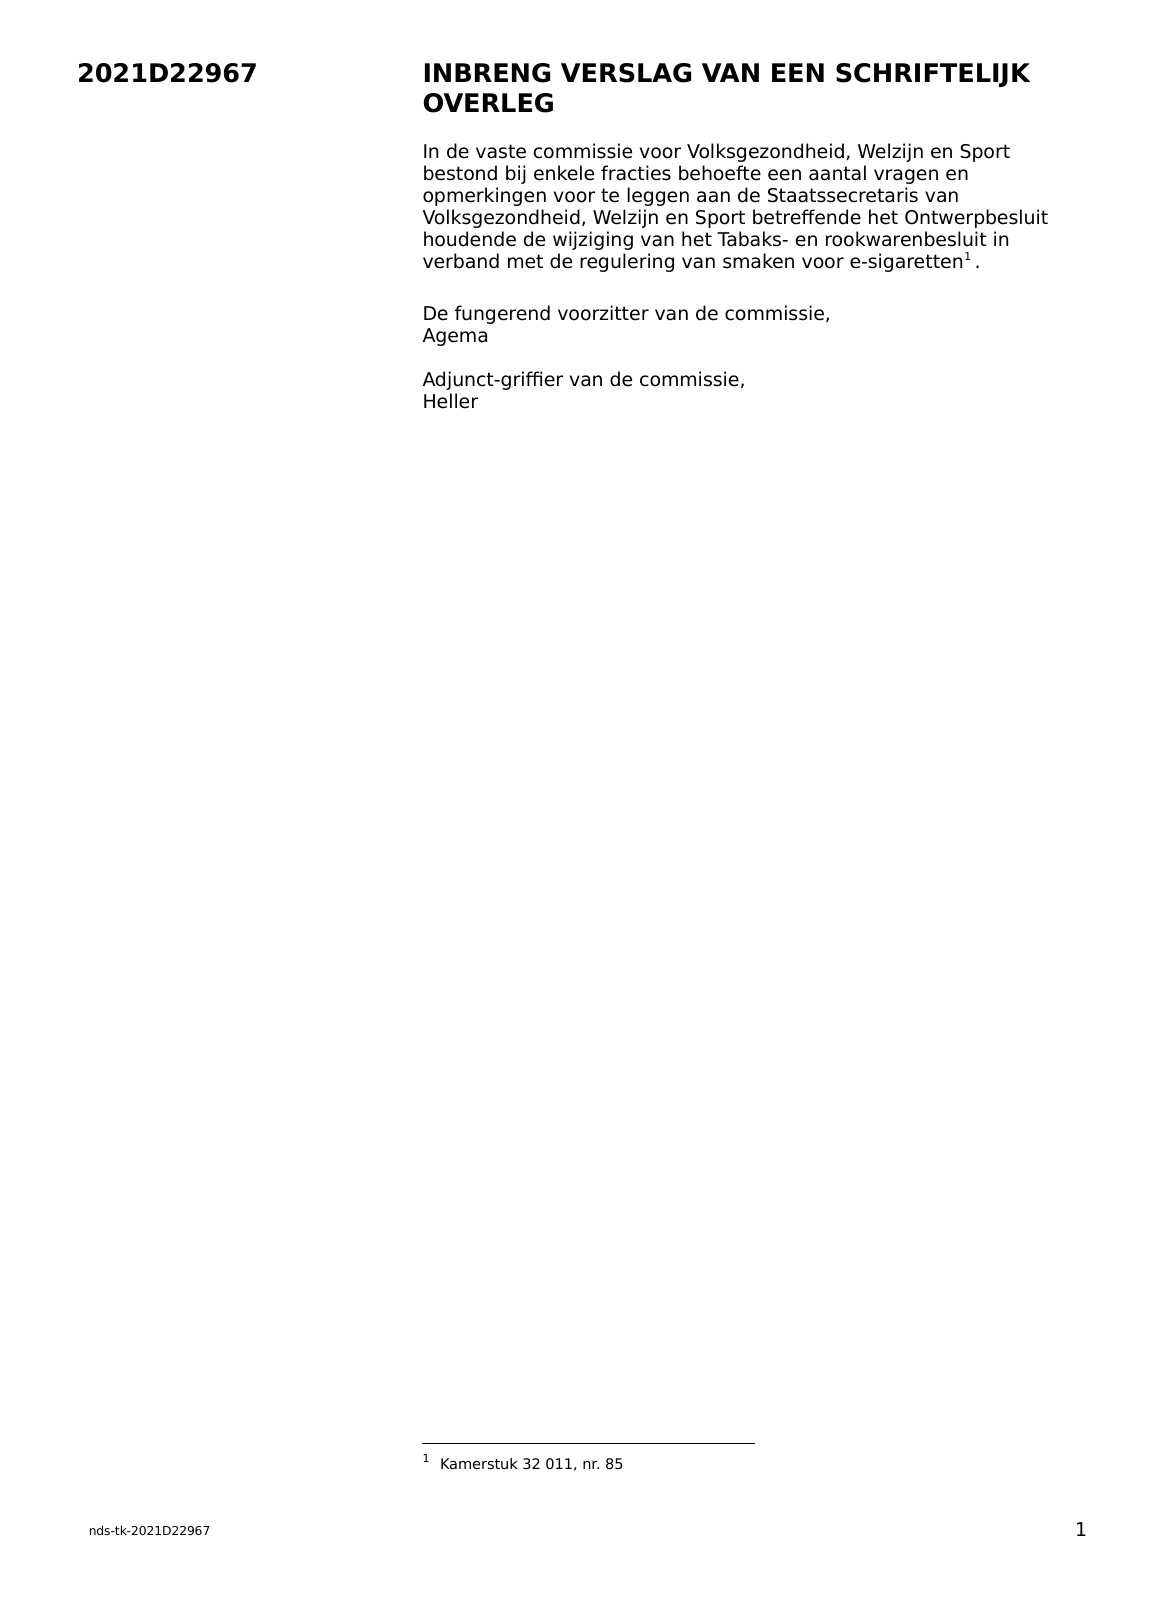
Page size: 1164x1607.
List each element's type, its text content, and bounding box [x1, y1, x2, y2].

text De fungerend voorzitter van de commissie, Agema [422, 302, 1087, 346]
text In de vaste commissie voor Volksgezondheid, Welzijn en Sport bestond bij enkele fracties behoefte een aantal vragen en opmerkingen voor te leggen aan de Staatssecretaris van Volksgezondheid, Welzijn en Sport betreffende het Ontwerpbesluit houdende de wijziging van het Tabaks- en rookwarenbesluit in verband met de regulering van smaken voor e-sigaretten. [422, 141, 1087, 272]
text Kamerstuk 32 011, nr. 85 [422, 1452, 1087, 1474]
text Adjunct-griffier van de commissie, Heller [422, 369, 1087, 413]
text nds-tk-2021D22967 [88, 1524, 323, 1538]
text 2021D22967 INBRENG VERSLAG VAN EEN SCHRIFTELIJK OVERLEG [77, 59, 1087, 118]
